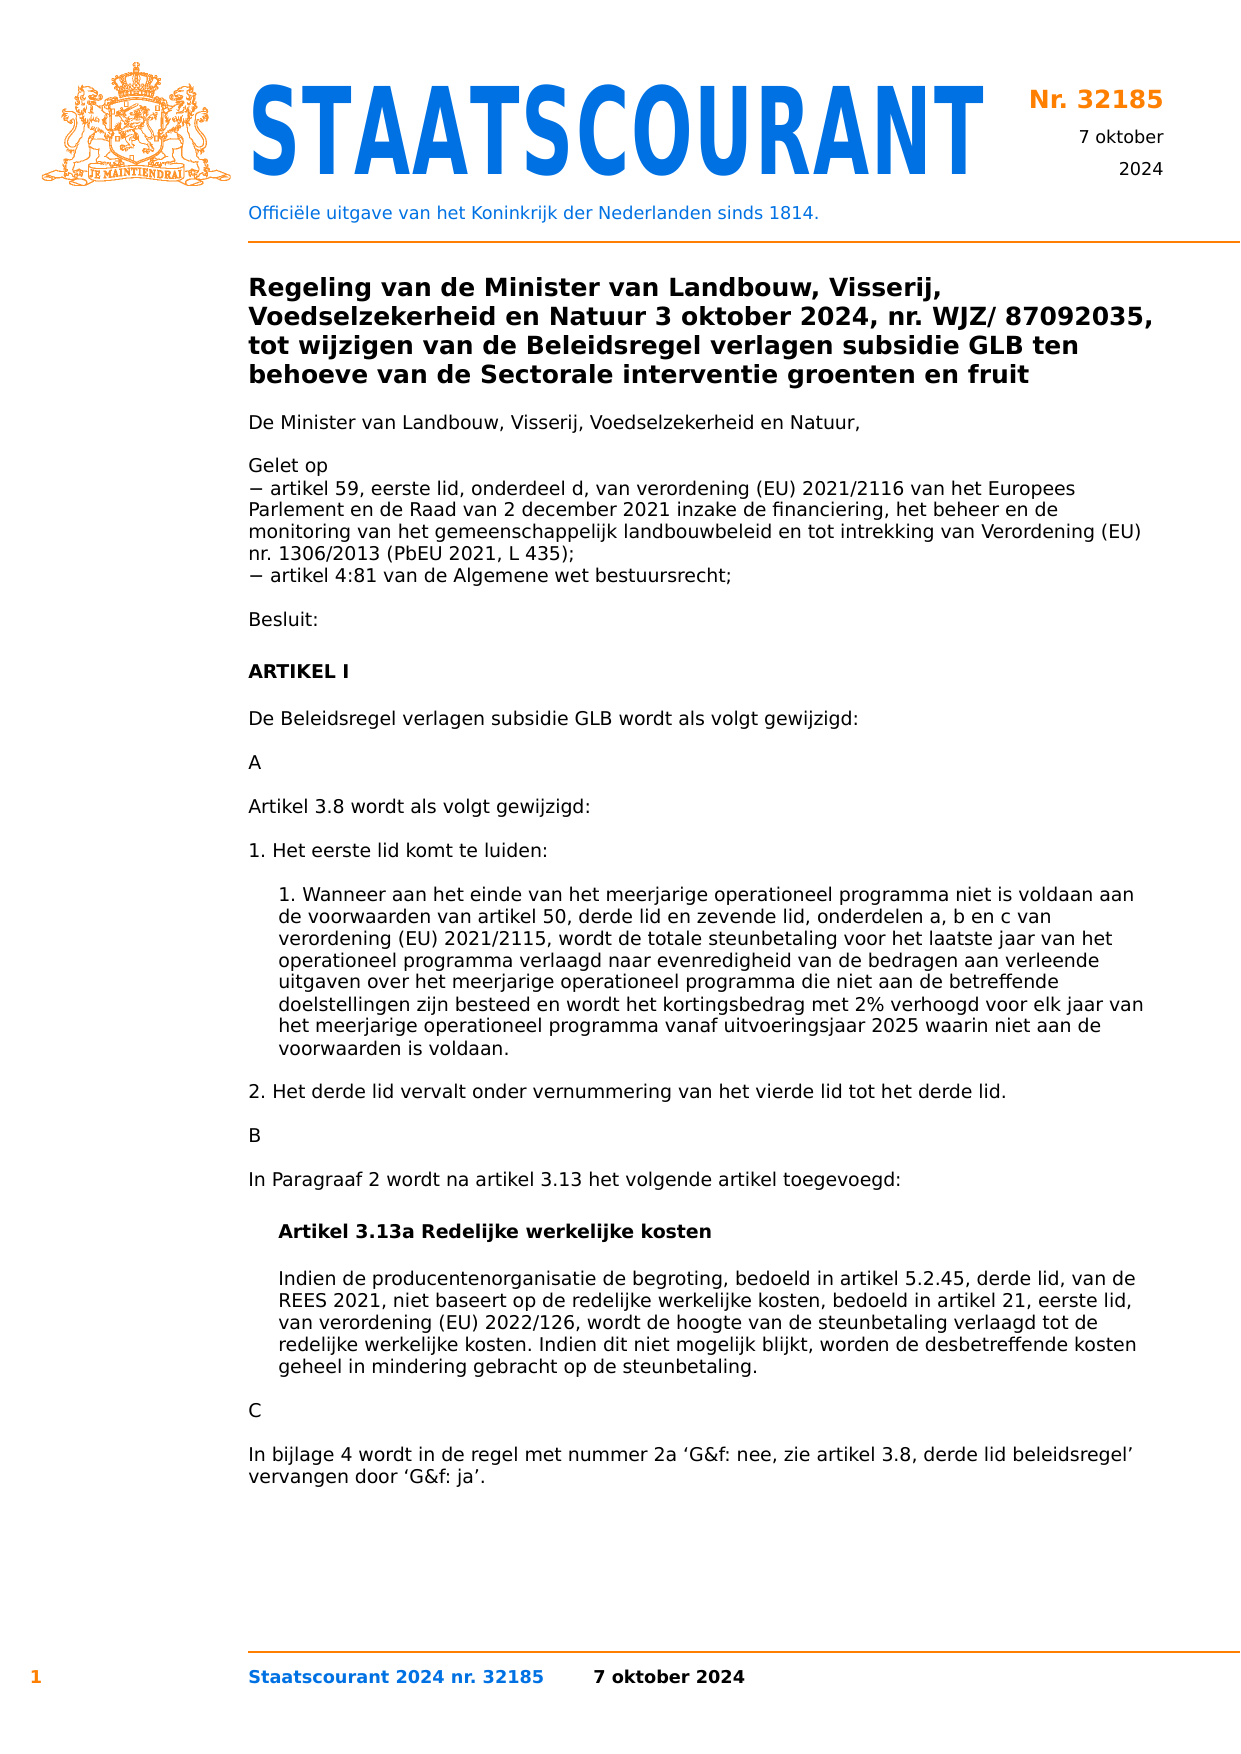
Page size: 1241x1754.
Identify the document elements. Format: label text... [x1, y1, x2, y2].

text Besluit: [248, 609, 1163, 631]
text De Beleidsregel verlagen subsidie GLB wordt als volgt gewijzigd: [248, 708, 1163, 730]
table_cell 2024 [998, 153, 1240, 203]
text 1. Het eerste lid komt te luiden: [248, 840, 1163, 862]
text 1. Wanneer aan het einde van het meerjarige operationeel programma niet is voldaan aan de voorwaarden van artikel 50, derde lid en zevende lid, onderdelen a, b en c van verordening (EU) 2021/2115, wordt de totale steunbetaling voor het laatste jaar van het operationeel programma verlaagd naar evenredigheid van de bedragen aan verleende uitgaven over het meerjarige operationeel programma die niet aan de betreffende doelstellingen zijn besteed en wordt het kortingsbedrag met 2% verhoogd voor elk jaar van het meerjarige operationeel programma vanaf uitvoeringsjaar 2025 waarin niet aan de voorwaarden is voldaan. [278, 883, 1163, 1059]
text In Paragraaf 2 wordt na artikel 3.13 het volgende artikel toegevoegd: [248, 1169, 1163, 1191]
text Indien de producentenorganisatie de begroting, bedoeld in artikel 5.2.45, derde lid, van de REES 2021, niet baseert op de redelijke werkelijke kosten, bedoeld in artikel 21, eerste lid, van verordening (EU) 2022/126, wordt de hoogte van de steunbetaling verlaagd tot de redelijke werkelijke kosten. Indien dit niet mogelijk blijkt, worden de desbetreffende kosten geheel in mindering gebracht op de steunbetaling. [278, 1268, 1163, 1378]
text In bijlage 4 wordt in de regel met nummer 2a ‘G&f: nee, zie artikel 3.8, derde lid beleidsregel’ vervangen door ‘G&f: ja’. [248, 1443, 1163, 1487]
text B [248, 1125, 1163, 1147]
table_header [25, 62, 248, 241]
table_cell Officiële uitgave van het Koninkrijk der Nederlanden sinds 1814. [248, 203, 1240, 241]
text Gelet op [248, 455, 1163, 477]
subtitle Regeling van de Minister van Landbouw, Visserij, Voedselzekerheid en Natuur 3 oktober 2024, nr. WJZ/ 87092035, tot wijzigen van de Beleidsregel verlagen subsidie GLB ten behoeve van de Sectorale interventie groenten en fruit [248, 273, 1163, 390]
text C [248, 1400, 1163, 1422]
table_header Nr. 32185 [998, 62, 1240, 121]
text Artikel 3.8 wordt als volgt gewijzigd: [248, 796, 1163, 818]
subtitle Artikel 3.13a Redelijke werkelijke kosten [278, 1221, 1163, 1243]
subtitle ARTIKEL I [248, 661, 1163, 683]
text De Minister van Landbouw, Visserij, Voedselzekerheid en Natuur, [248, 412, 1163, 433]
text 2. Het derde lid vervalt onder vernummering van het vierde lid tot het derde lid. [248, 1081, 1163, 1103]
text − artikel 4:81 van de Algemene wet bestuursrecht; [248, 565, 1163, 587]
text − artikel 59, eerste lid, onderdeel d, van verordening (EU) 2021/2116 van het Europees Parlement en de Raad van 2 december 2021 inzake de financiering, het beheer en de monitoring van het gemeenschappelijk landbouwbeleid en tot intrekking van Verordening (EU) nr. 1306/2013 (PbEU 2021, L 435); [248, 477, 1163, 565]
table_header STAATSCOURANT [248, 62, 998, 203]
text A [248, 752, 1163, 774]
table_cell 7 oktober [998, 121, 1240, 153]
picture [41, 62, 231, 186]
